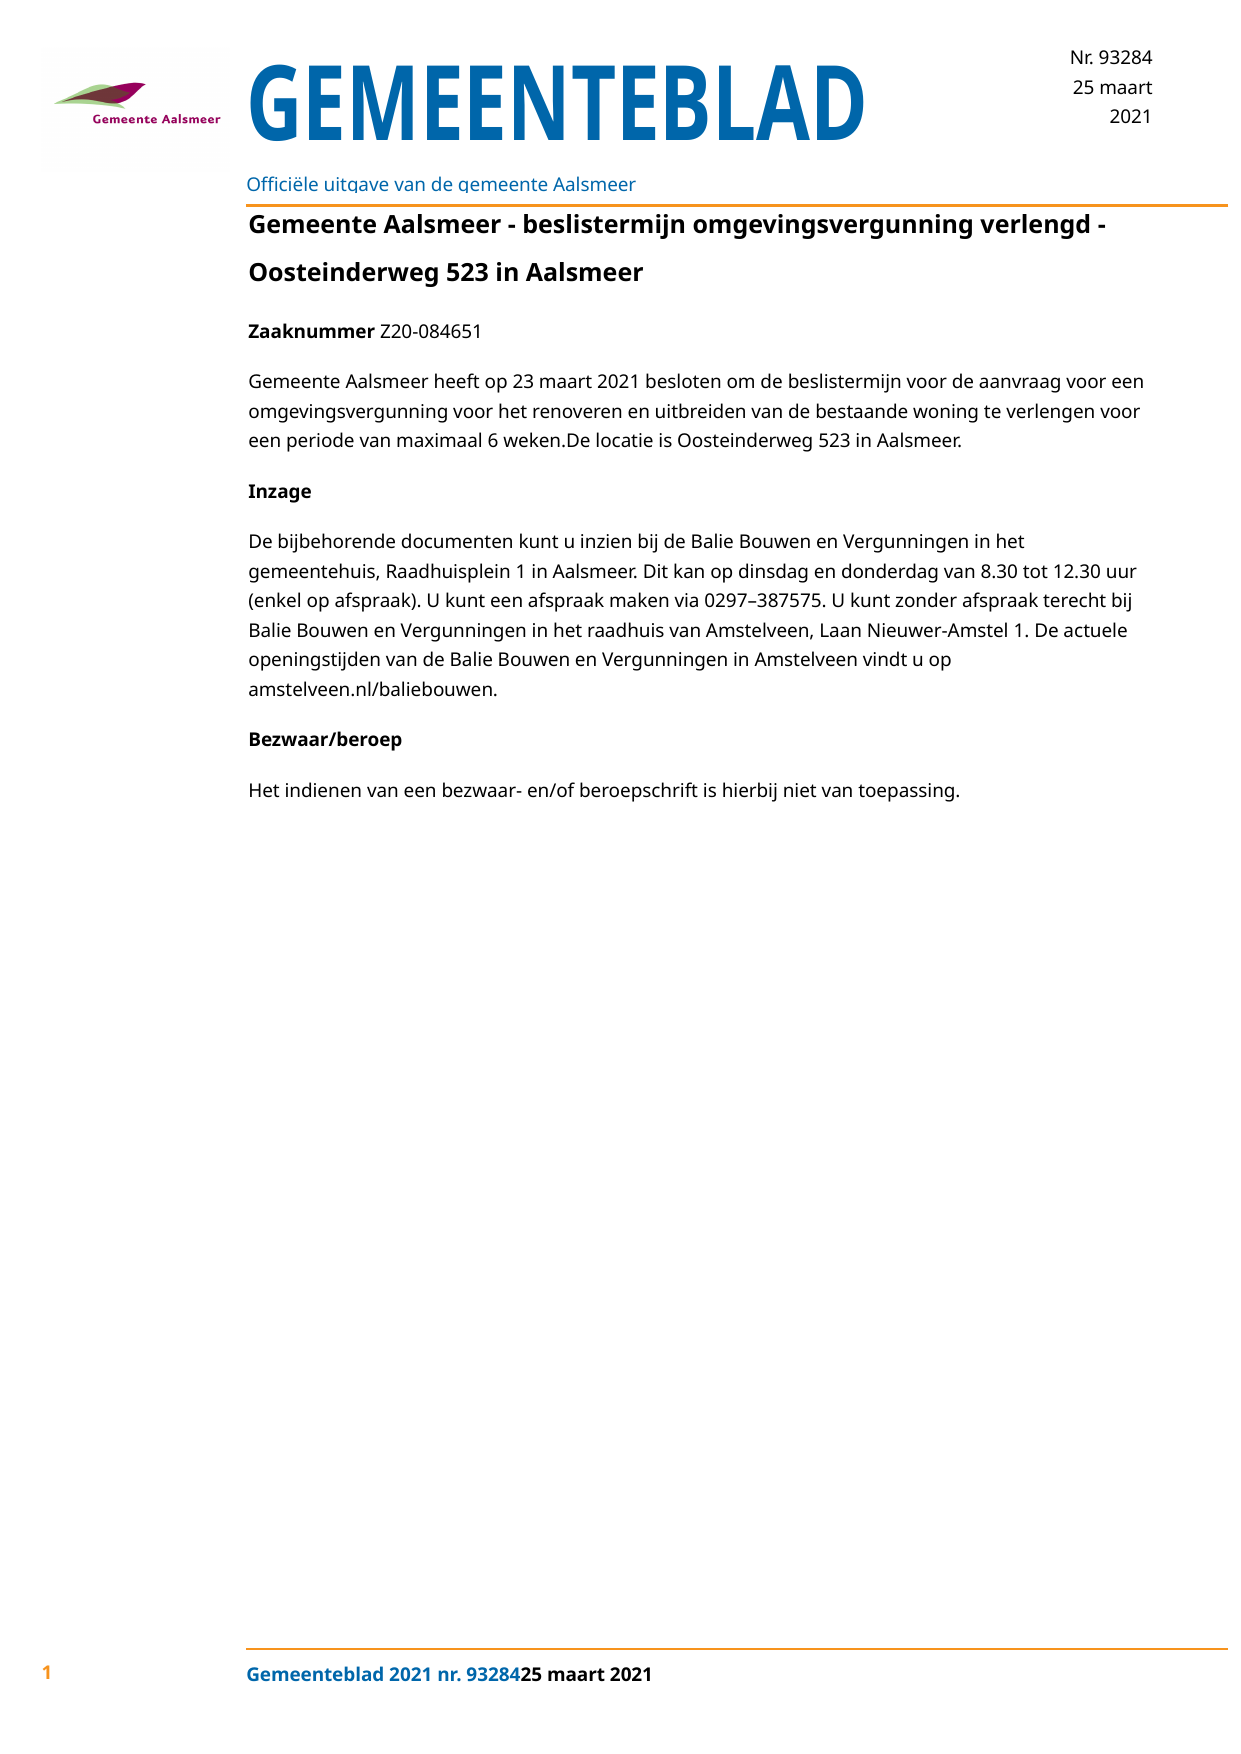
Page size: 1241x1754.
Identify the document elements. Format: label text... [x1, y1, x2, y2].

text Bezwaar/beroep [248, 727, 1152, 752]
text Zaaknummer Z20-084651 [248, 318, 1152, 344]
text Gemeente Aalsmeer - beslistermijn omgevingsvergunning verlengd - Oosteinderweg 523 in Aalsmeer [248, 207, 1152, 288]
text Inzage [248, 478, 1152, 504]
text Het indienen van een bezwaar- en/of beroepschrift is hierbij niet van toepassing. [248, 777, 1152, 803]
picture [41, 47, 231, 172]
text Gemeente Aalsmeer heeft op 23 maart 2021 besloten om de beslistermijn voor de aanvraag voor een omgevingsvergunning voor het renoveren en uitbreiden van de bestaande woning te verlengen voor een periode van maximaal 6 weken.De locatie is Oosteinderweg 523 in Aalsmeer. [248, 368, 1152, 453]
text De bijbehorende documenten kunt u inzien bij de Balie Bouwen en Vergunningen in het gemeentehuis, Raadhuisplein 1 in Aalsmeer. Dit kan op dinsdag en donderdag van 8.30 tot 12.30 uur (enkel op afspraak). U kunt een afspraak maken via 0297–387575. U kunt zonder afspraak terecht bij Balie Bouwen en Vergunningen in het raadhuis van Amstelveen, Laan Nieuwer-Amstel 1. De actuele openingstijden van de Balie Bouwen en Vergunningen in Amstelveen vindt u op amstelveen.nl/baliebouwen. [248, 528, 1152, 702]
